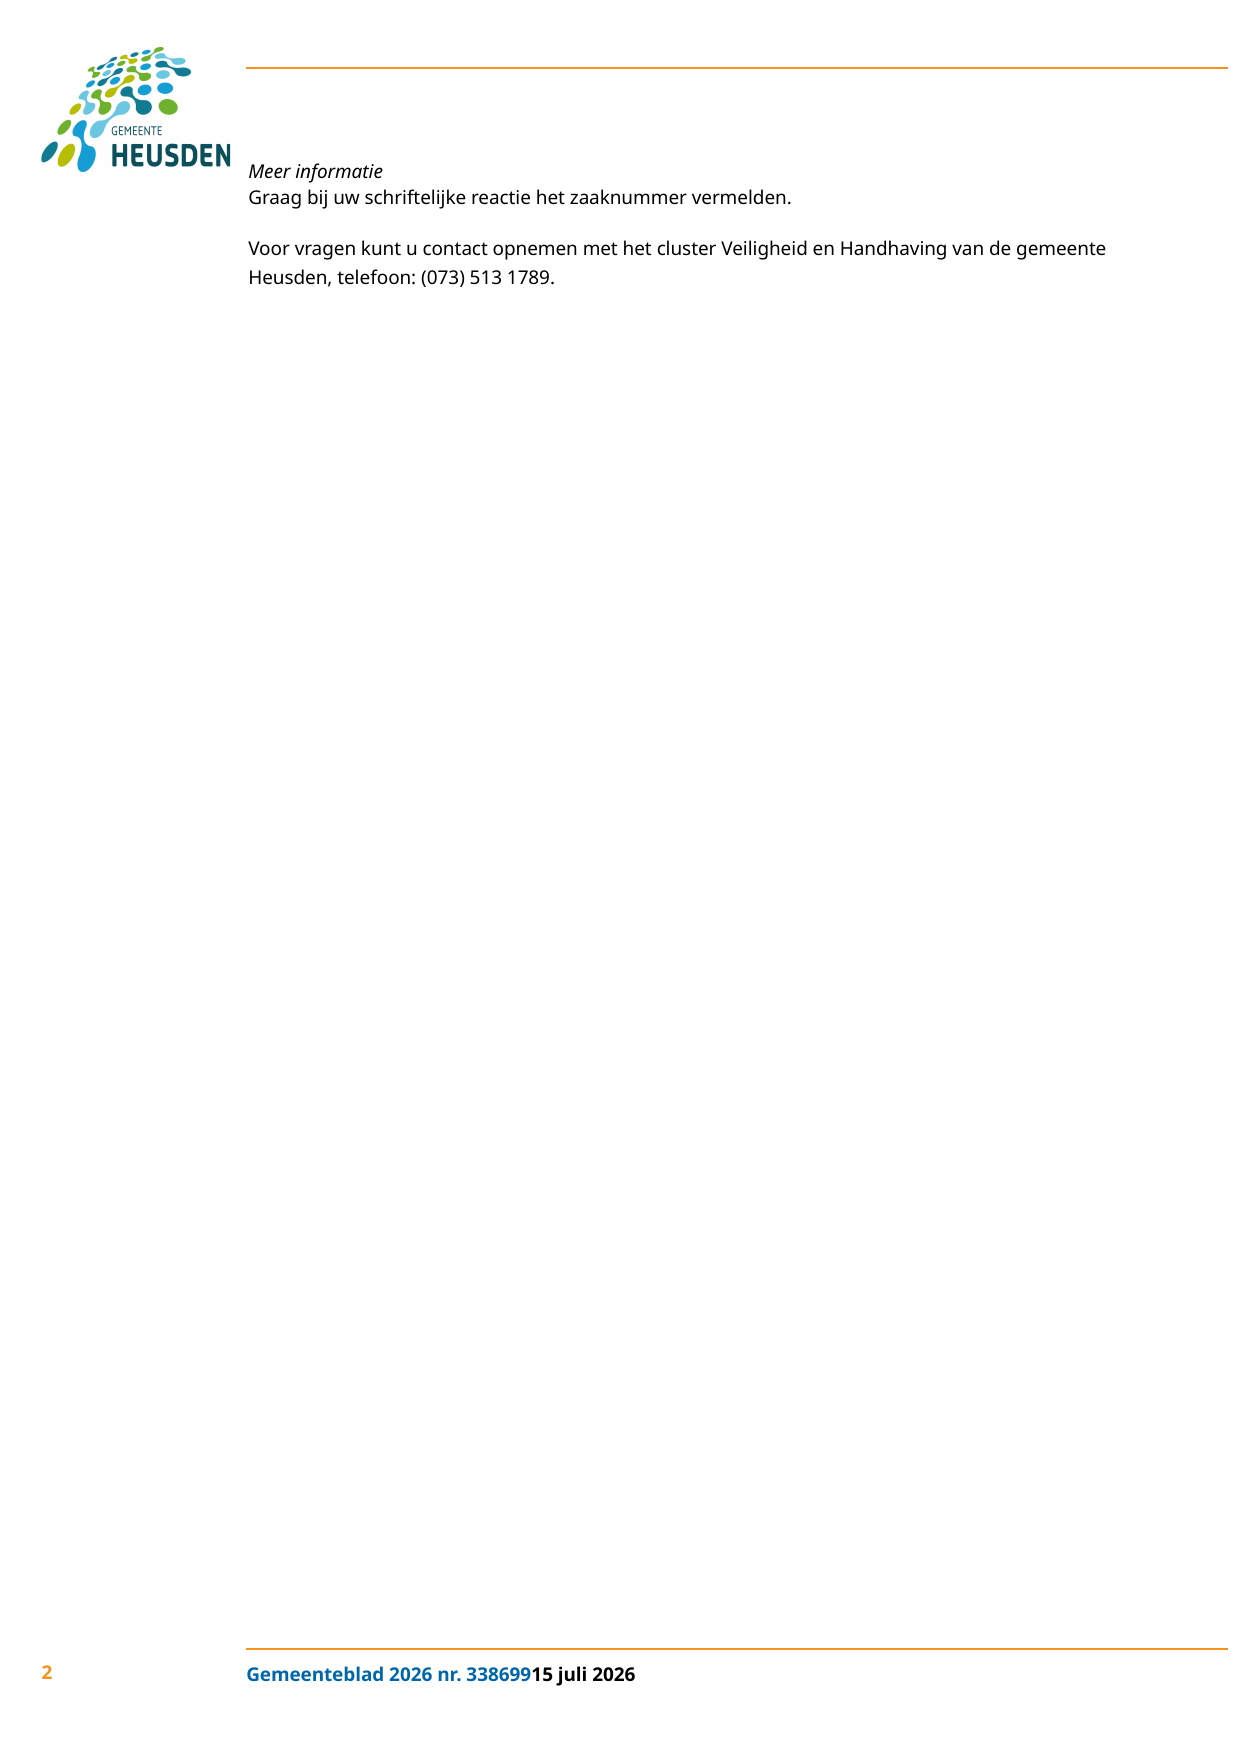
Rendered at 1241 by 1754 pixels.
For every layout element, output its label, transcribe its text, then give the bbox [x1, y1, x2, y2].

text Meer informatie [248, 159, 1152, 184]
text Voor vragen kunt u contact opnemen met het cluster Veiligheid en Handhaving van de gemeente Heusden, telefoon: (073) 513 1789. [248, 235, 1152, 290]
picture [41, 47, 231, 172]
text Graag bij uw schriftelijke reactie het zaaknummer vermelden. [248, 184, 1152, 210]
